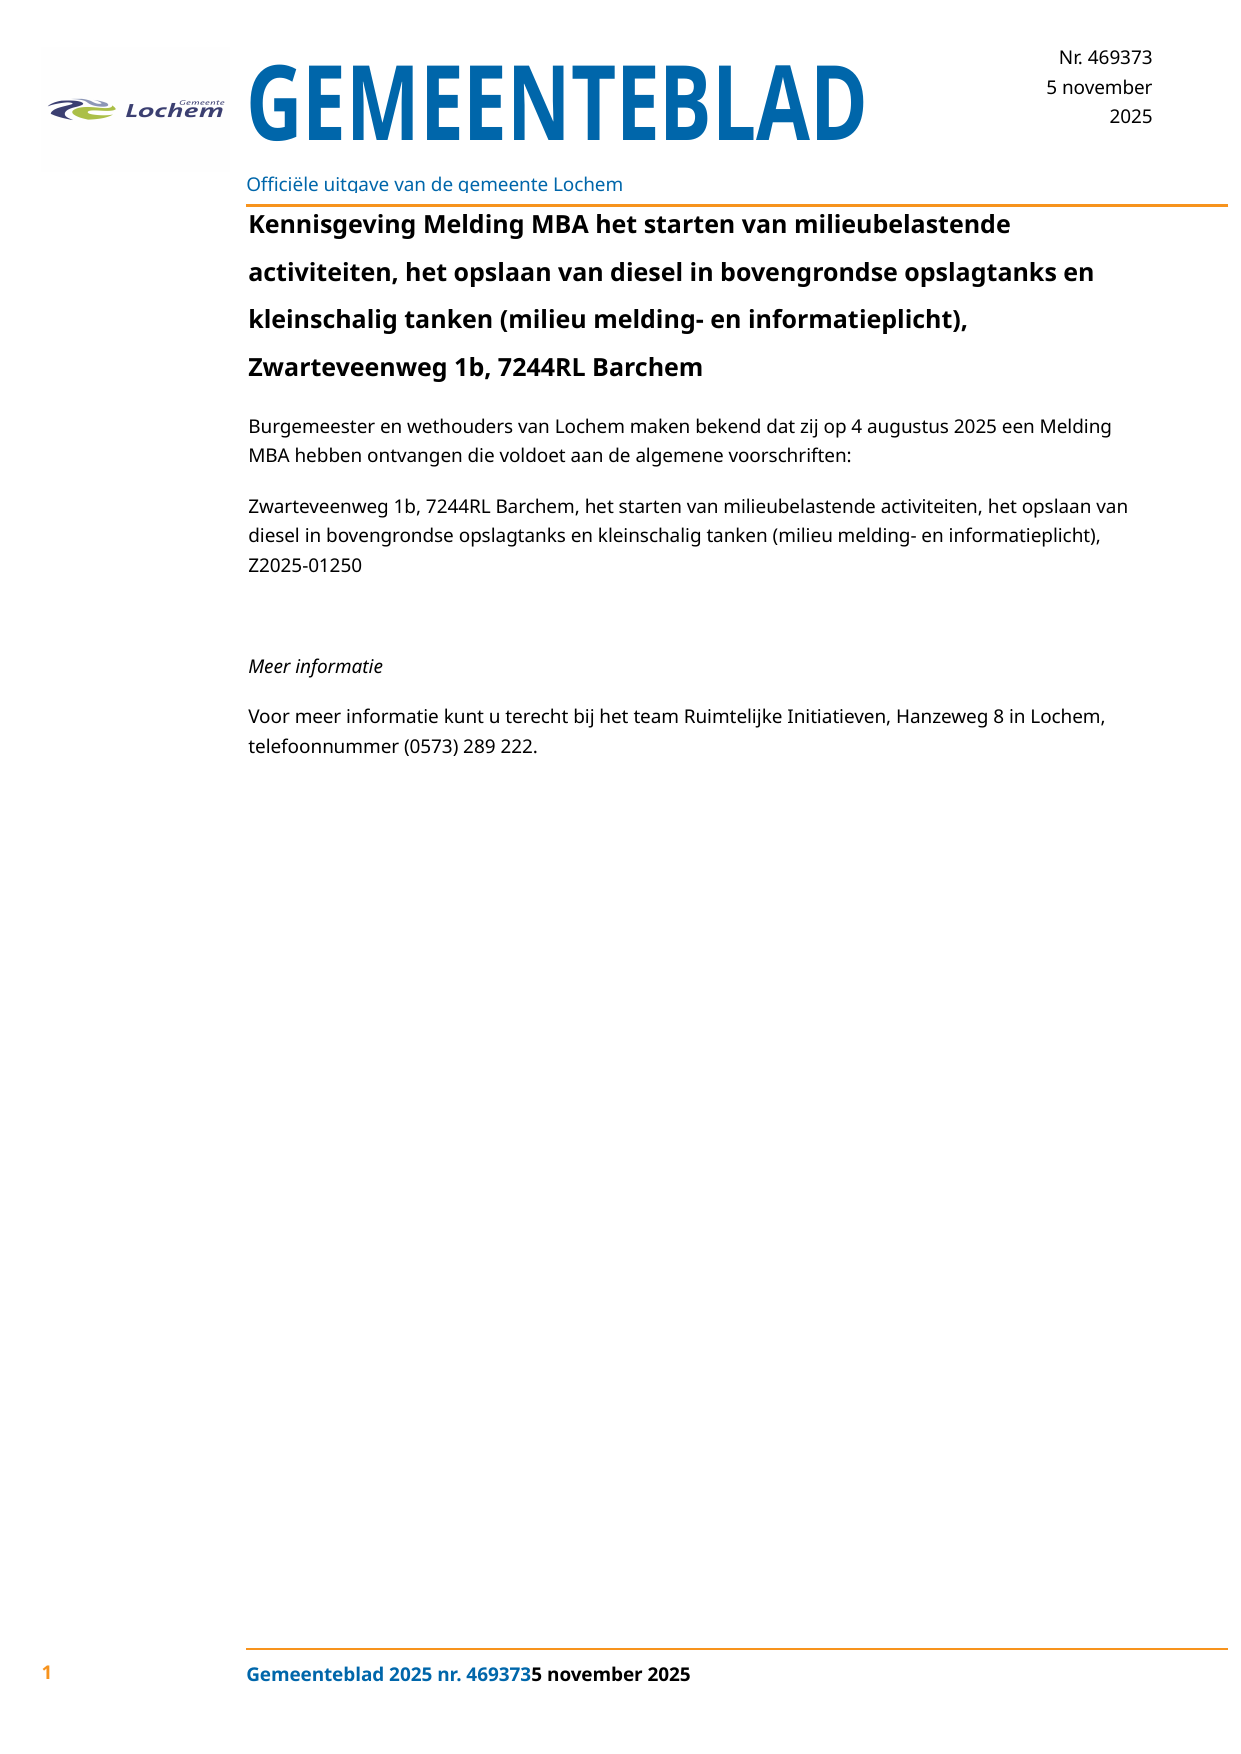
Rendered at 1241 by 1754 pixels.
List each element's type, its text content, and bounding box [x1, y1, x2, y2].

text Kennisgeving Melding MBA het starten van milieubelastende activiteiten, het opslaan van diesel in bovengrondse opslagtanks en kleinschalig tanken (milieu melding- en informatieplicht), Zwarteveenweg 1b, 7244RL Barchem [248, 207, 1152, 384]
text Meer informatie [248, 653, 1152, 679]
picture [41, 47, 231, 172]
text Burgemeester en wethouders van Lochem maken bekend dat zij op 4 augustus 2025 een Melding MBA hebben ontvangen die voldoet aan de algemene voorschriften: [248, 413, 1152, 468]
text Voor meer informatie kunt u terecht bij het team Ruimtelijke Initiatieven, Hanzeweg 8 in Lochem, telefoonnummer (0573) 289 222. [248, 703, 1152, 759]
text Zwarteveenweg 1b, 7244RL Barchem, het starten van milieubelastende activiteiten, het opslaan van diesel in bovengrondse opslagtanks en kleinschalig tanken (milieu melding- en informatieplicht), Z2025-01250 [248, 493, 1152, 578]
